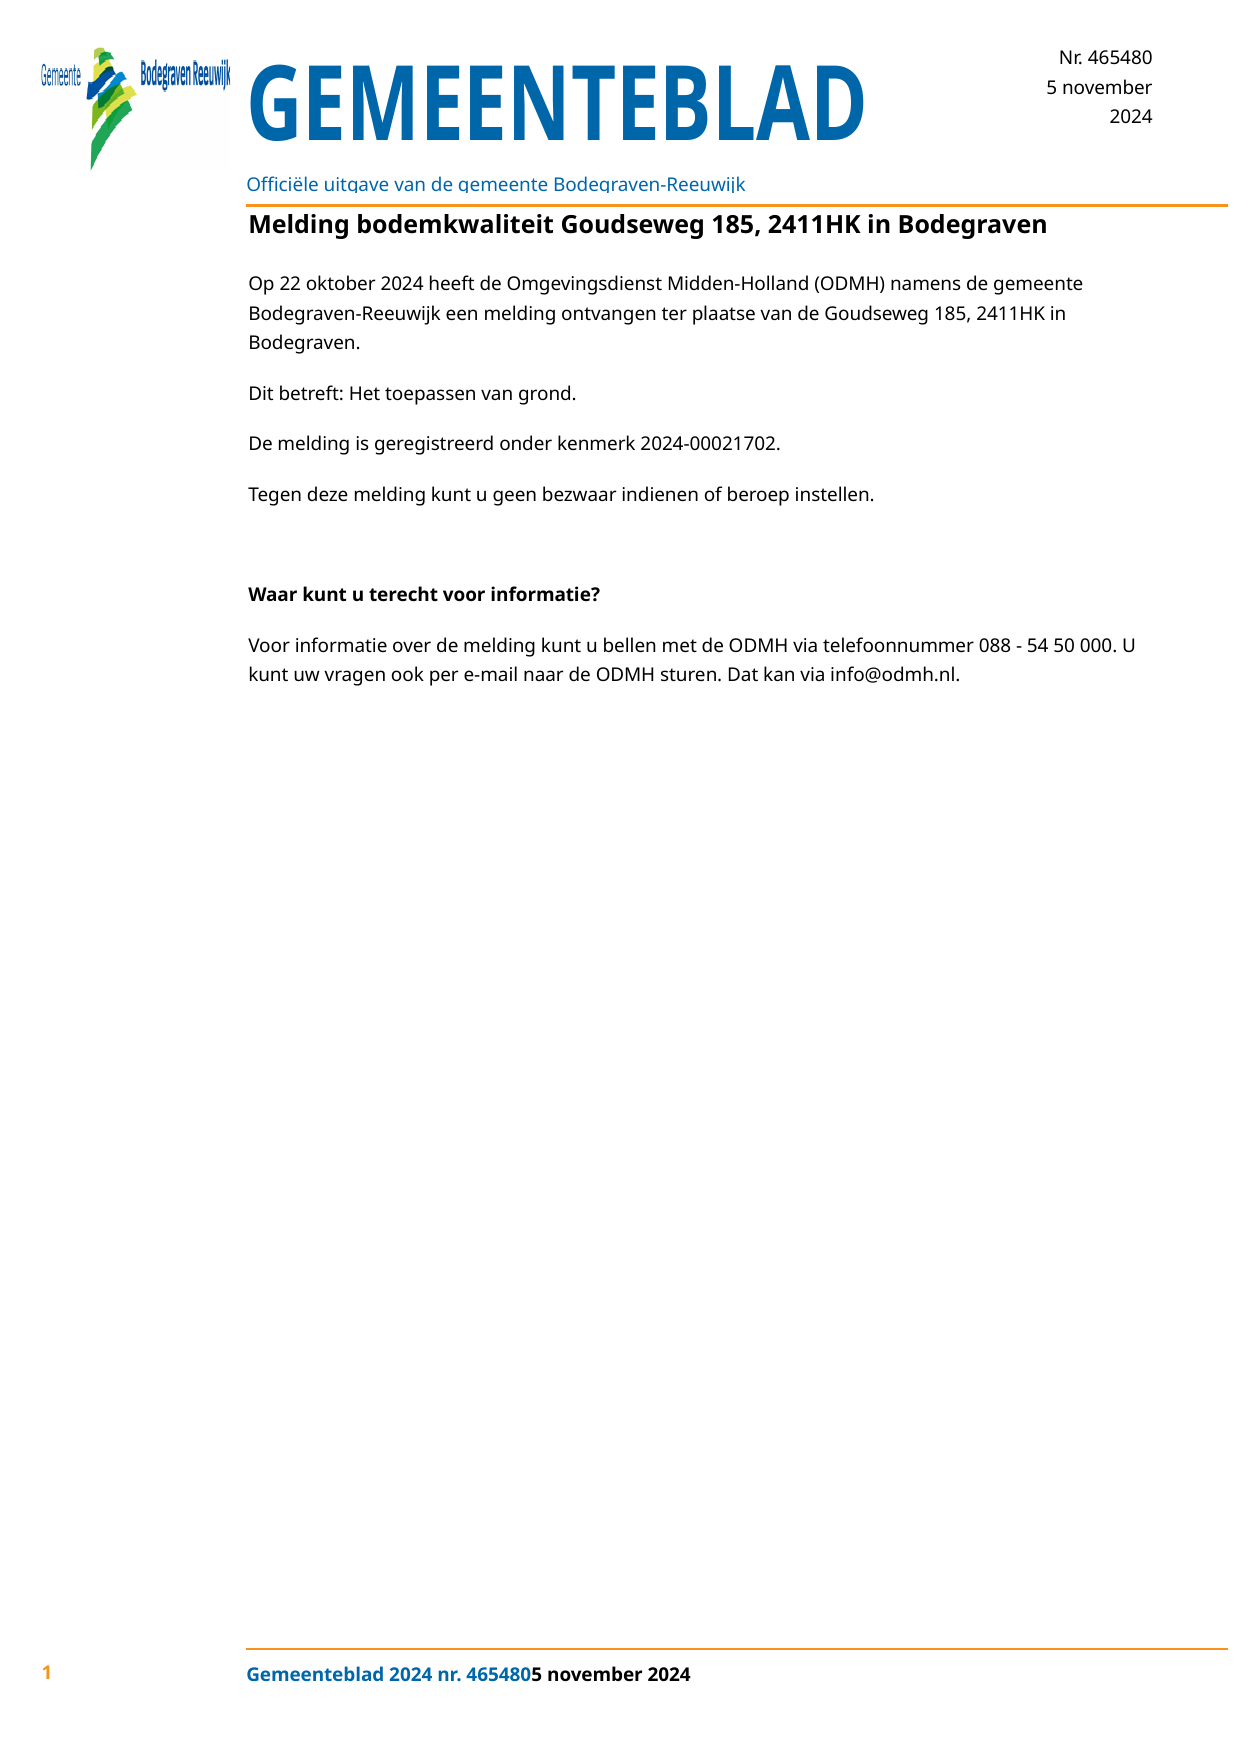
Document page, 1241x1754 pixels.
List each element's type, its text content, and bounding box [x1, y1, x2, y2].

text Dit betreft: Het toepassen van grond. [248, 380, 1152, 406]
text Waar kunt u terecht voor informatie? [248, 582, 1152, 607]
text Op 22 oktober 2024 heeft de Omgevingsdienst Midden-Holland (ODMH) namens de gemeente Bodegraven-Reeuwijk een melding ontvangen ter plaatse van de Goudseweg 185, 2411HK in Bodegraven. [248, 270, 1152, 355]
text Melding bodemkwaliteit Goudseweg 185, 2411HK in Bodegraven [248, 207, 1152, 241]
text Tegen deze melding kunt u geen bezwaar indienen of beroep instellen. [248, 481, 1152, 506]
text De melding is geregistreerd onder kenmerk 2024-00021702. [248, 430, 1152, 456]
text Voor informatie over de melding kunt u bellen met de ODMH via telefoonnummer 088 - 54 50 000. U kunt uw vragen ook per e-mail naar de ODMH sturen. Dat kan via info@odmh.nl. [248, 632, 1152, 687]
picture [41, 47, 231, 172]
